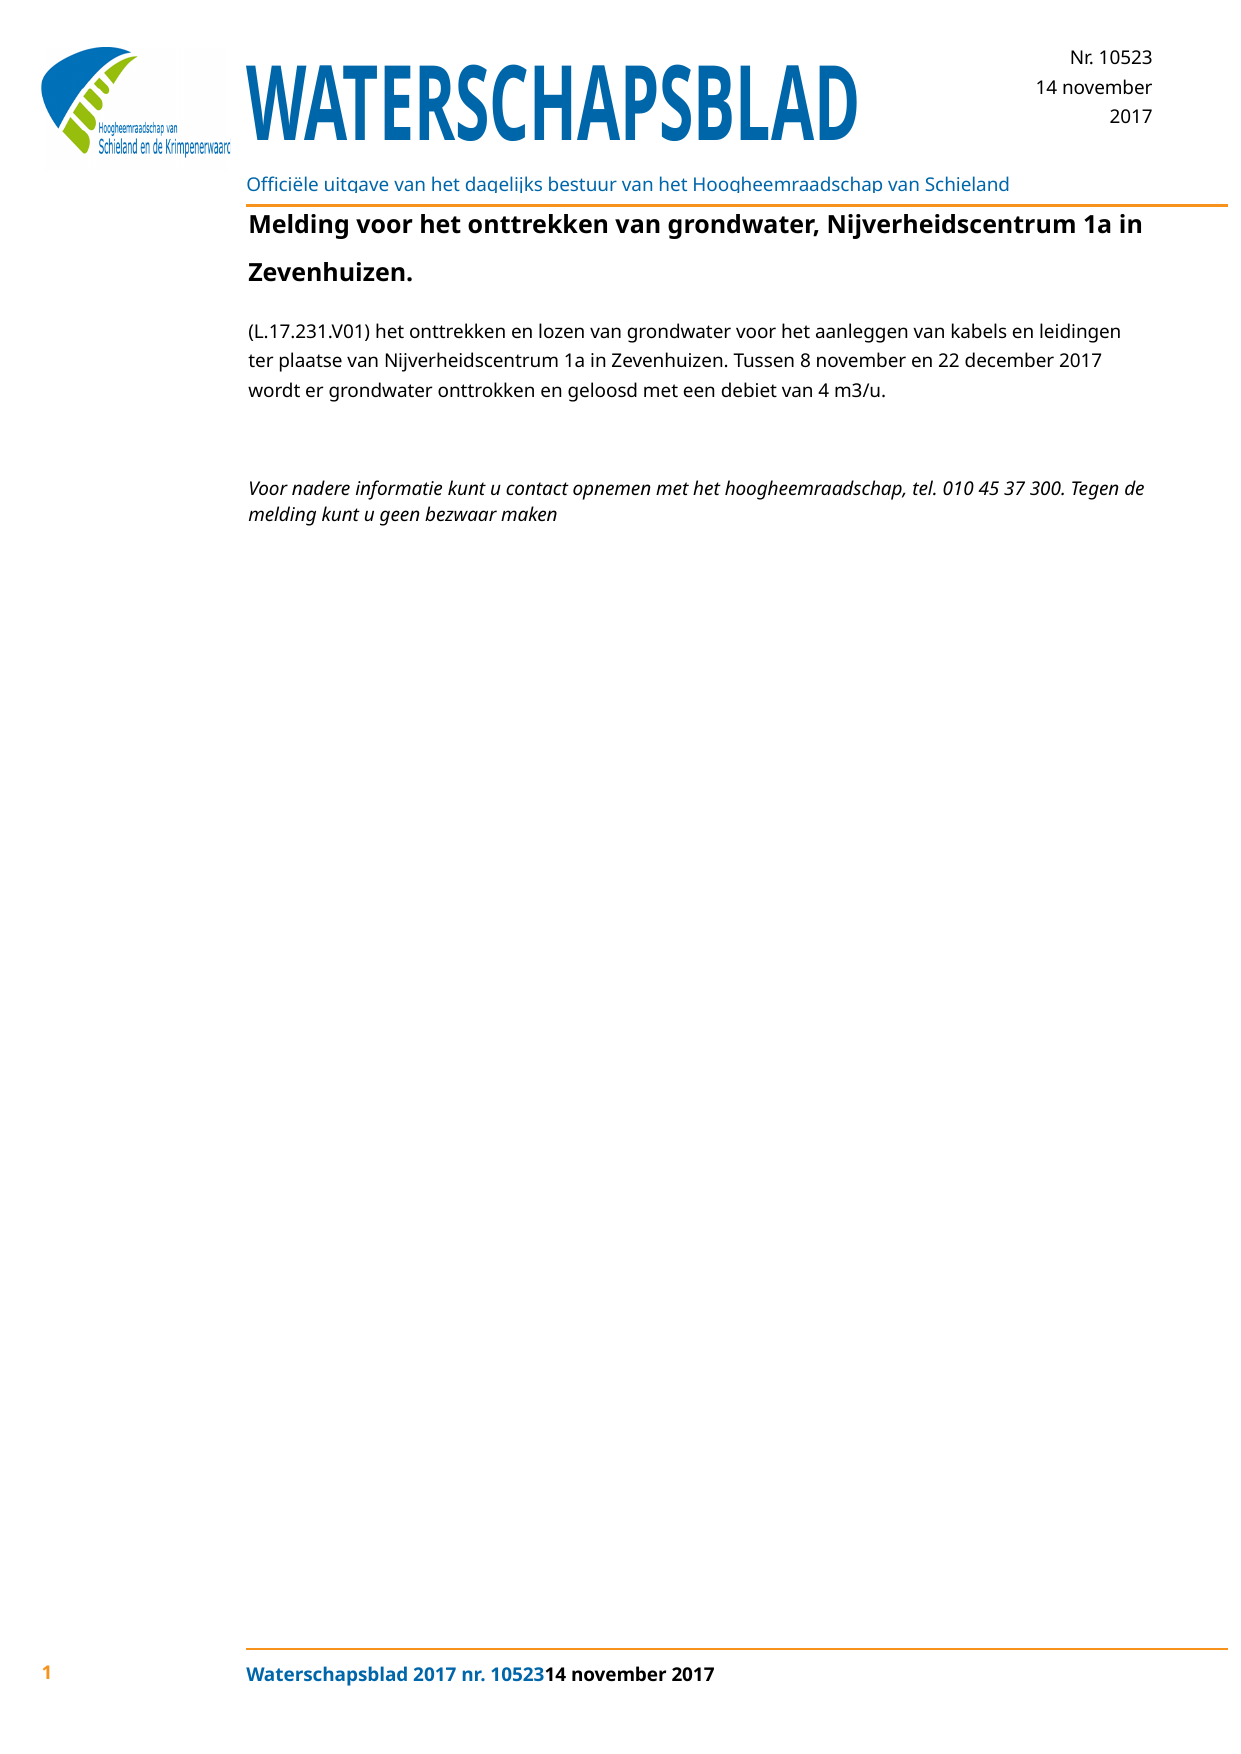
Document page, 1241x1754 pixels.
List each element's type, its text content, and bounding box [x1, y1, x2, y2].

text (L.17.231.V01) het onttrekken en lozen van grondwater voor het aanleggen van kabels en leidingen ter plaatse van Nijverheidscentrum 1a in Zevenhuizen. Tussen 8 november en 22 december 2017 wordt er grondwater onttrokken en geloosd met een debiet van 4 m3/u. [248, 318, 1152, 403]
text Voor nadere informatie kunt u contact opnemen met het hoogheemraadschap, tel. 010 45 37 300. Tegen de melding kunt u geen bezwaar maken [248, 475, 1152, 527]
picture [41, 47, 231, 172]
text Melding voor het onttrekken van grondwater, Nijverheidscentrum 1a in Zevenhuizen. [248, 207, 1152, 288]
